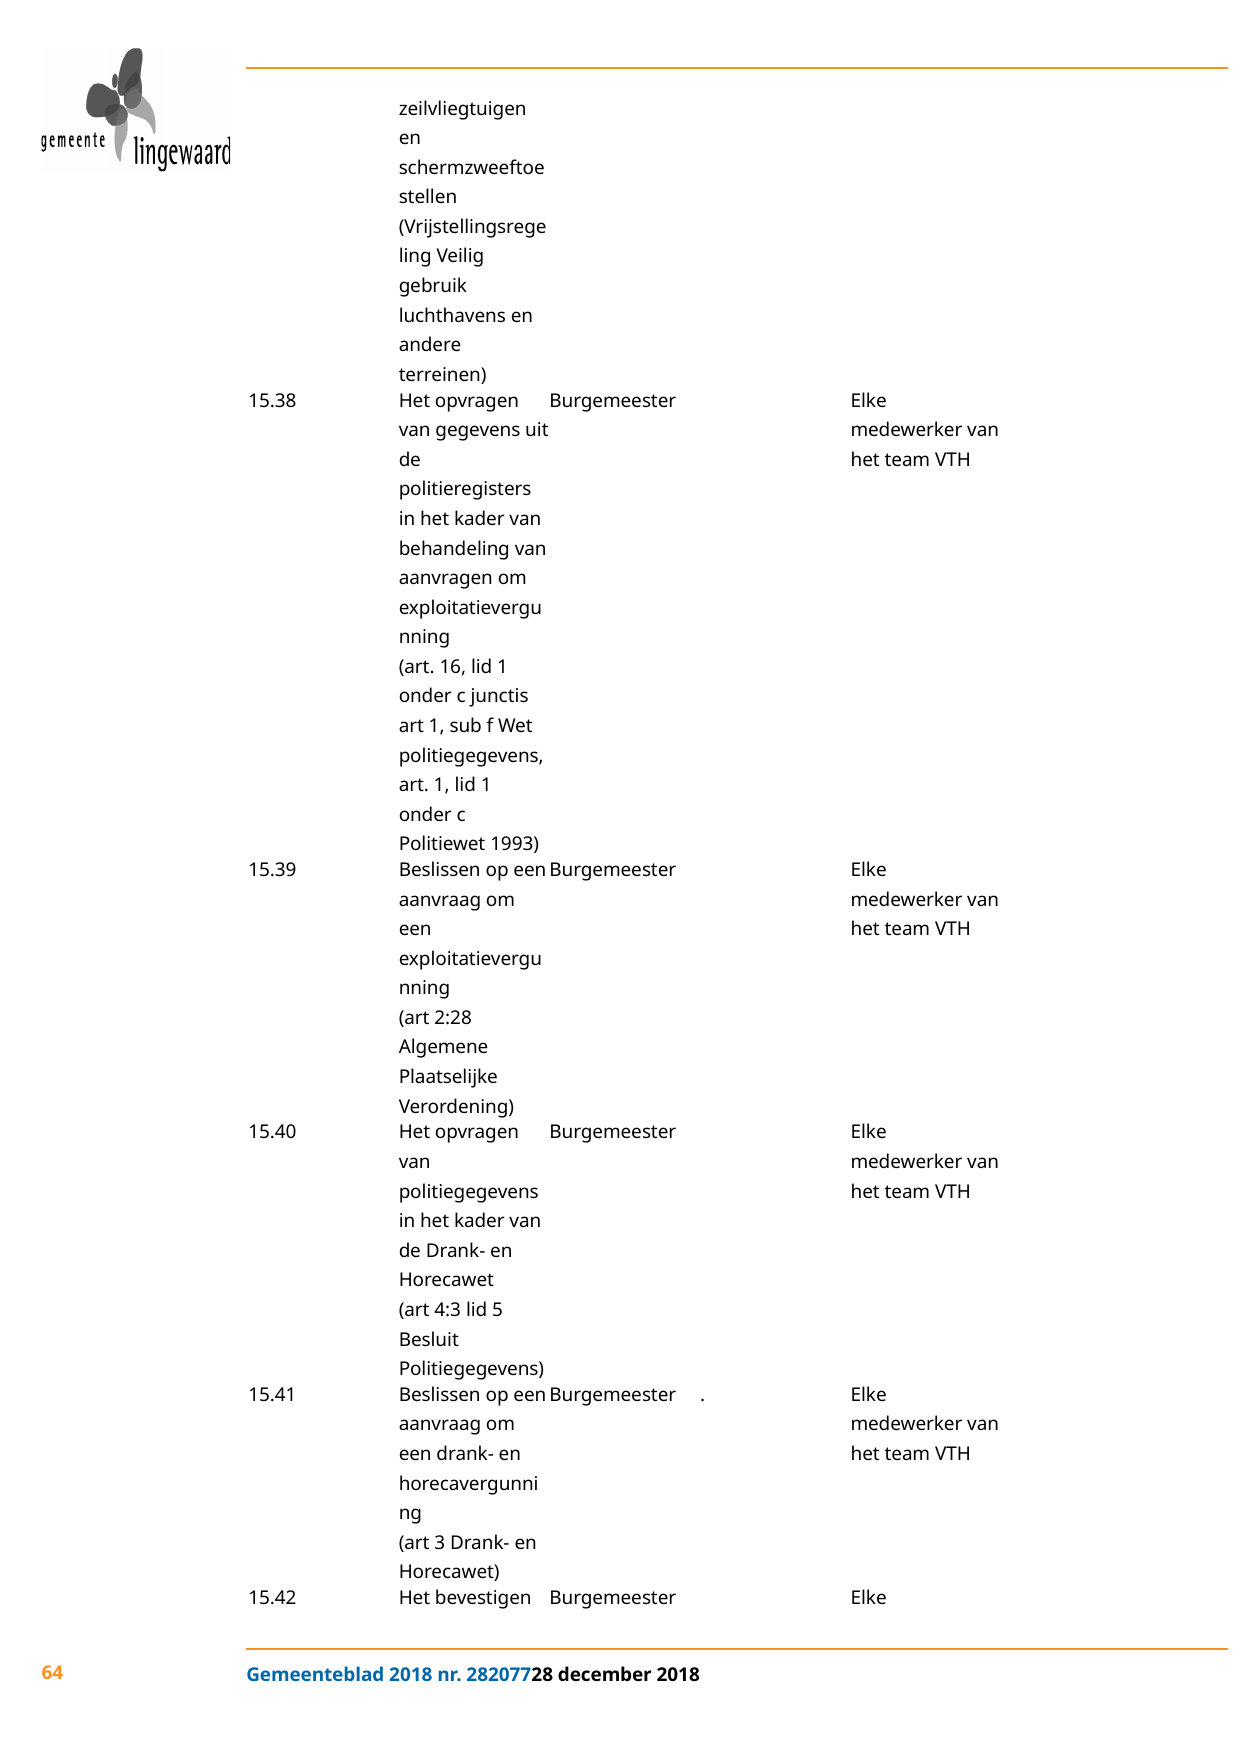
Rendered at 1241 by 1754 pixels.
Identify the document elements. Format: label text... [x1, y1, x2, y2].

table_cell Beslissen op een aanvraag om een drank- en horecavergunning (art 3 Drank- en Horecawet) [399, 1381, 549, 1584]
table_cell 15.40 [248, 1119, 398, 1381]
table_cell 15.42 [248, 1584, 398, 1610]
table_cell Het opvragen van politiegegevens in het kader van de Drank- en Horecawet (art 4:3 lid 5 Besluit Politiegegevens) [399, 1119, 549, 1381]
table_cell [700, 95, 850, 387]
table_cell [700, 1119, 850, 1381]
table_cell Burgemeester [549, 1381, 700, 1584]
table_cell Het bevestigen [399, 1584, 549, 1610]
table_cell . [700, 1381, 850, 1584]
table_cell Burgemeester [549, 387, 700, 856]
table_cell 15.38 [248, 387, 398, 856]
table_cell Elke medewerker van het team VTH [850, 1381, 1001, 1584]
table_cell Elke medewerker van het team VTH [850, 387, 1001, 856]
table_cell Elke medewerker van het team VTH [850, 1119, 1001, 1381]
table_cell [248, 95, 398, 387]
table_cell Het opvragen van gegevens uit de politieregisters in het kader van behandeling van aanvragen om exploitatievergunning (art. 16, lid 1 onder c junctis art 1, sub f Wet politiegegevens, art. 1, lid 1 onder c Politiewet 1993) [399, 387, 549, 856]
table_cell [700, 387, 850, 856]
table_cell 15.39 [248, 856, 398, 1119]
table_cell [700, 1584, 850, 1610]
table_cell 15.41 [248, 1381, 398, 1584]
table_cell [549, 95, 700, 387]
table_cell Elke medewerker van het team VTH [850, 856, 1001, 1119]
table_cell Burgemeester [549, 1119, 700, 1381]
table_cell [700, 856, 850, 1119]
picture [41, 47, 231, 172]
table_cell Elke [850, 1584, 1001, 1610]
table_cell Beslissen op een aanvraag om een exploitatievergunning (art 2:28 Algemene Plaatselijke Verordening) [399, 856, 549, 1119]
table_cell Burgemeester [549, 856, 700, 1119]
table_cell [850, 95, 1001, 387]
table_cell Burgemeester [549, 1584, 700, 1610]
table_cell zeilvliegtuigen en schermzweeftoestellen (Vrijstellingsregeling Veilig gebruik luchthavens en andere terreinen) [399, 95, 549, 387]
